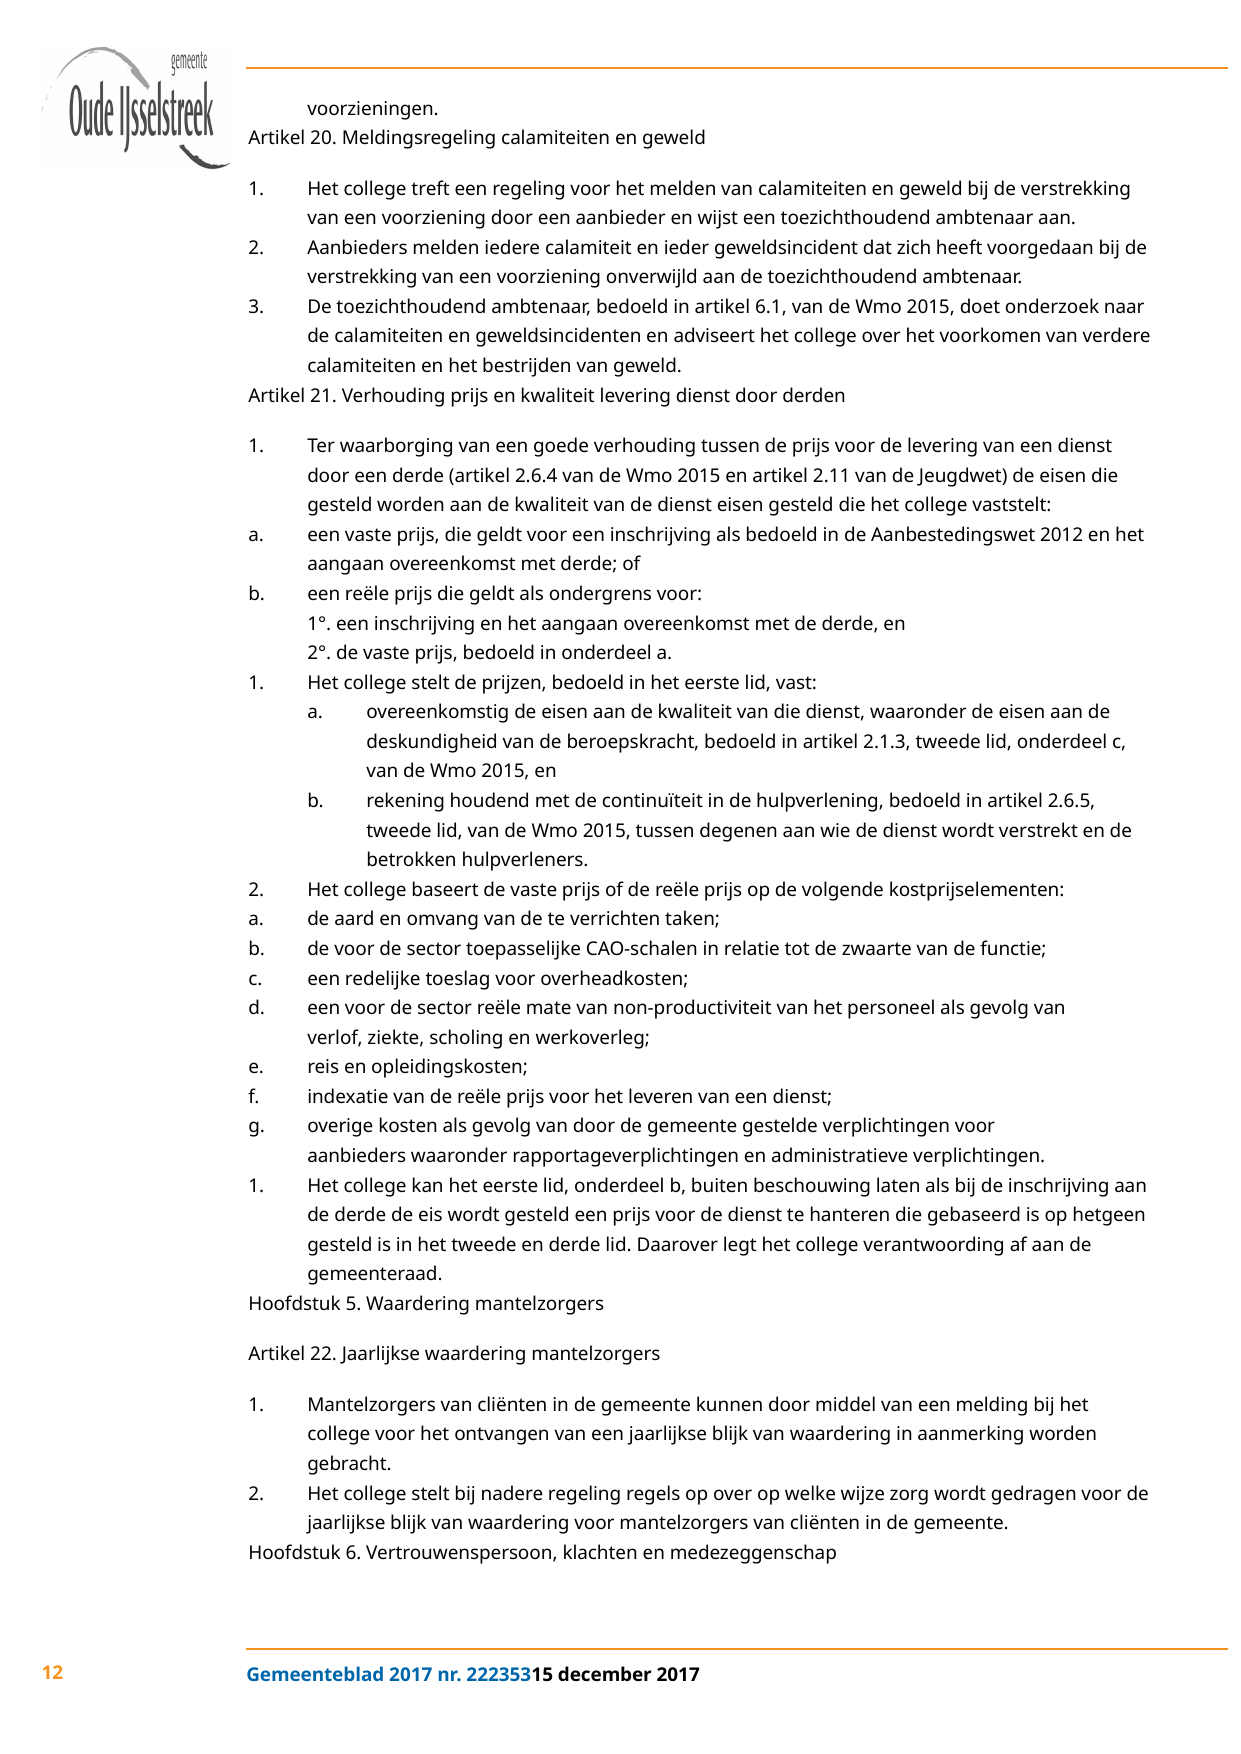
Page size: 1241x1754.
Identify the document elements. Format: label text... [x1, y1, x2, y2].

list rekening houdend met de continuïteit in de hulpverlening, bedoeld in artikel 2.6.5, tweede lid, van de Wmo 2015, tussen degenen aan wie de dienst wordt verstrekt en de betrokken hulpverleners. [307, 787, 1152, 872]
list overige kosten als gevolg van door de gemeente gestelde verplichtingen voor [248, 1113, 1152, 1138]
list Het college stelt bij nadere regeling regels op over op welke wijze zorg wordt gedragen voor de jaarlijkse blijk van waardering voor mantelzorgers van cliënten in de gemeente. [248, 1480, 1152, 1535]
list een voor de sector reële mate van non-productiviteit van het personeel als gevolg van [248, 994, 1152, 1020]
text Artikel 22. Jaarlijkse waardering mantelzorgers [248, 1341, 1152, 1366]
list indexatie van de reële prijs voor het leveren van een dienst; [248, 1083, 1152, 1109]
text Artikel 21. Verhouding prijs en kwaliteit levering dienst door derden [248, 382, 1152, 408]
list een reële prijs die geldt als ondergrens voor: [248, 580, 1152, 606]
list Het college baseert de vaste prijs of de reële prijs op de volgende kostprijselementen: [248, 876, 1152, 902]
list reis en opleidingskosten; [248, 1053, 1152, 1079]
list overeenkomstig de eisen aan de kwaliteit van die dienst, waaronder de eisen aan de deskundigheid van de beroepskracht, bedoeld in artikel 2.1.3, tweede lid, onderdeel c, van de Wmo 2015, en [307, 698, 1152, 783]
list Het college kan het eerste lid, onderdeel b, buiten beschouwing laten als bij de inschrijving aan de derde de eis wordt gesteld een prijs voor de dienst te hanteren die gebaseerd is op hetgeen gesteld is in het tweede en derde lid. Daarover legt het college verantwoording af aan de gemeenteraad. [248, 1172, 1152, 1286]
picture [41, 47, 231, 172]
text Artikel 20. Meldingsregeling calamiteiten en geweld [248, 124, 1152, 150]
text Hoofdstuk 6. Vertrouwenspersoon, klachten en medezeggenschap [248, 1539, 1152, 1565]
list de aard en omvang van de te verrichten taken; [248, 906, 1152, 931]
list aanbieders waaronder rapportageverplichtingen en administratieve verplichtingen. [248, 1142, 1152, 1168]
list Mantelzorgers van cliënten in de gemeente kunnen door middel van een melding bij het college voor het ontvangen van een jaarlijkse blijk van waardering in aanmerking worden gebracht. [248, 1391, 1152, 1476]
list De toezichthoudend ambtenaar, bedoeld in artikel 6.1, van de Wmo 2015, doet onderzoek naar de calamiteiten en geweldsincidenten en adviseert het college over het voorkomen van verdere calamiteiten en het bestrijden van geweld. [248, 293, 1152, 378]
list een redelijke toeslag voor overheadkosten; [248, 965, 1152, 991]
list voorzieningen. [248, 95, 1152, 121]
list Het college stelt de prijzen, bedoeld in het eerste lid, vast: [248, 669, 1152, 695]
list 2°. de vaste prijs, bedoeld in onderdeel a. [248, 639, 1152, 665]
list 1°. een inschrijving en het aangaan overeenkomst met de derde, en [248, 610, 1152, 636]
list Het college treft een regeling voor het melden van calamiteiten en geweld bij de verstrekking van een voorziening door een aanbieder en wijst een toezichthoudend ambtenaar aan. [248, 175, 1152, 230]
list de voor de sector toepasselijke CAO-schalen in relatie tot de zwaarte van de functie; [248, 935, 1152, 961]
list verlof, ziekte, scholing en werkoverleg; [248, 1024, 1152, 1050]
list Ter waarborging van een goede verhouding tussen de prijs voor de levering van een dienst door een derde (artikel 2.6.4 van de Wmo 2015 en artikel 2.11 van de Jeugdwet) de eisen die gesteld worden aan de kwaliteit van de dienst eisen gesteld die het college vaststelt: [248, 432, 1152, 517]
list een vaste prijs, die geldt voor een inschrijving als bedoeld in de Aanbestedingswet 2012 en het aangaan overeenkomst met derde; of [248, 521, 1152, 576]
text Hoofdstuk 5. Waardering mantelzorgers [248, 1290, 1152, 1316]
list Aanbieders melden iedere calamiteit en ieder geweldsincident dat zich heeft voorgedaan bij de verstrekking van een voorziening onverwijld aan de toezichthoudend ambtenaar. [248, 234, 1152, 289]
